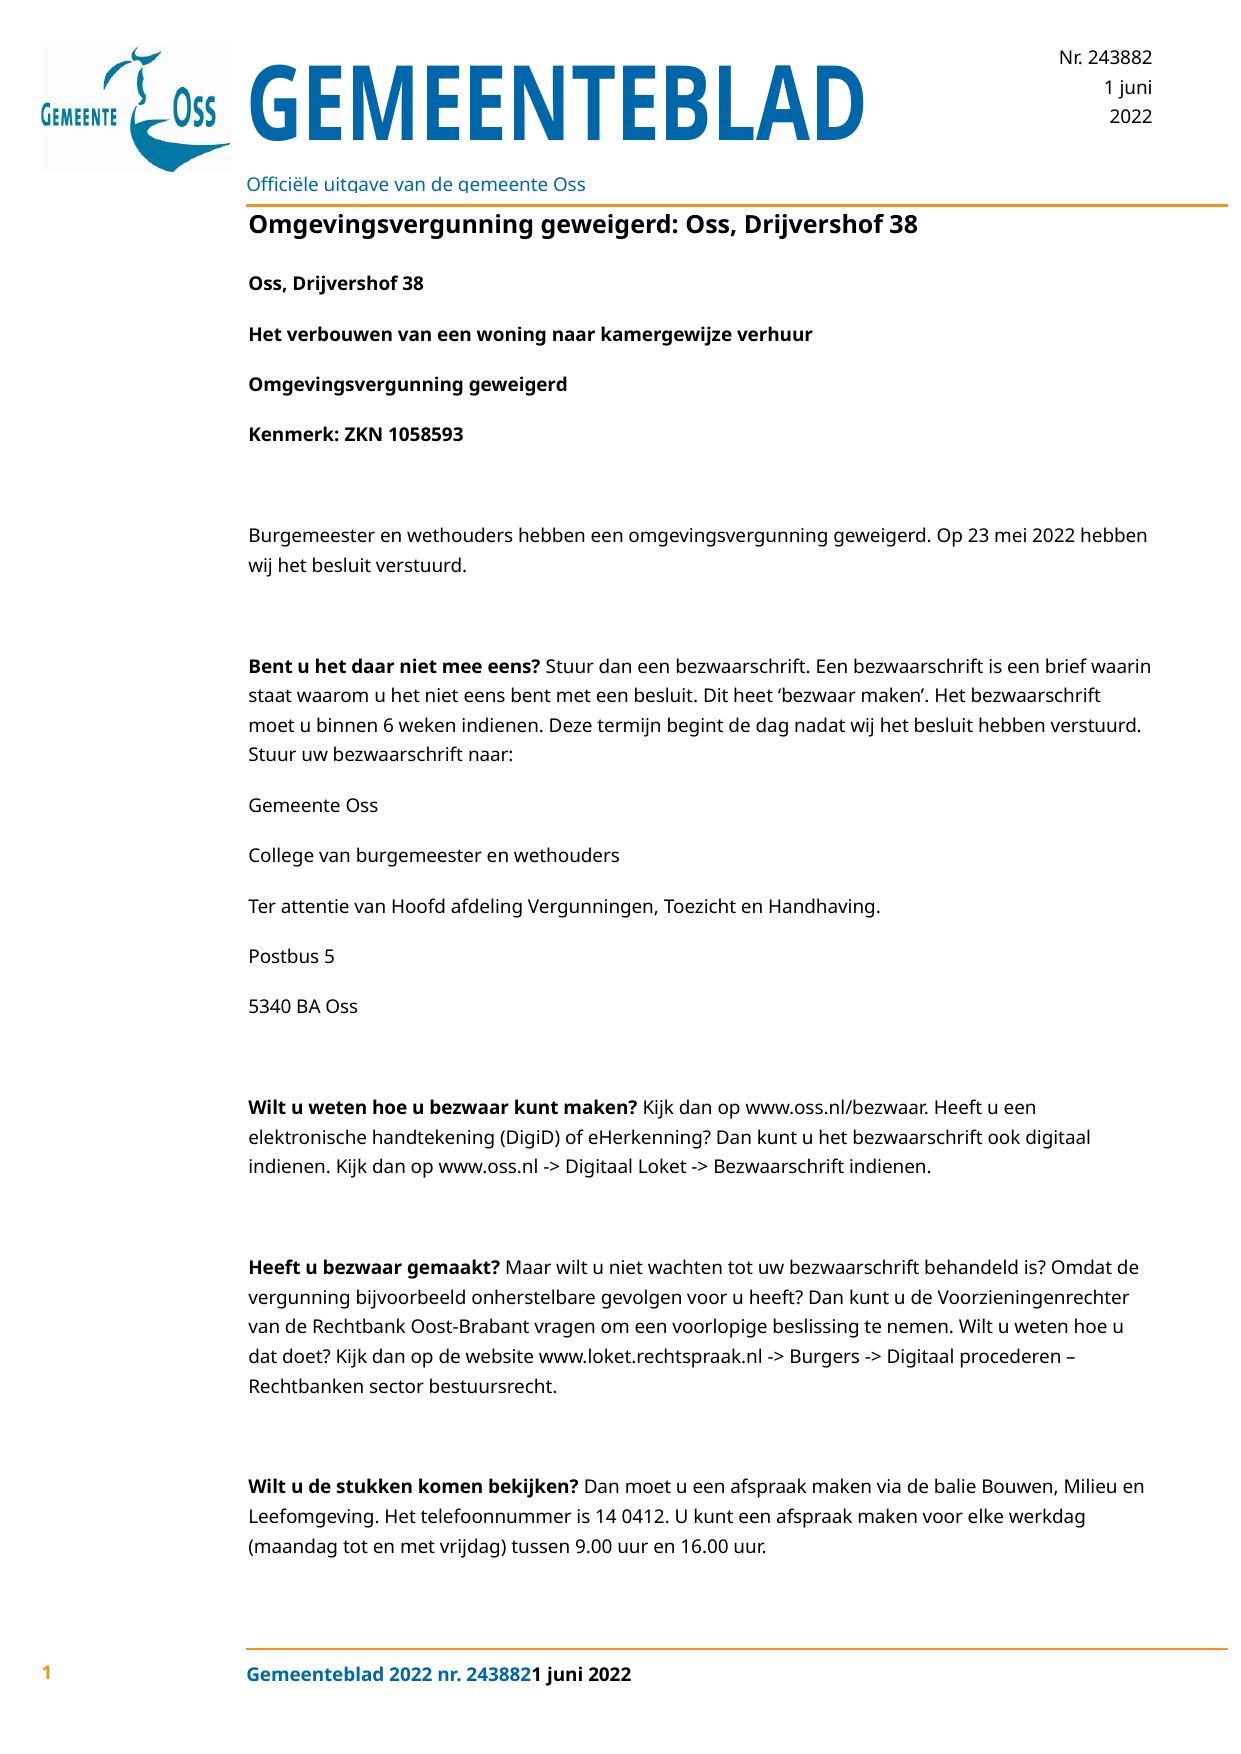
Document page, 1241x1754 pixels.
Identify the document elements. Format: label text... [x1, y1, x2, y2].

text Ter attentie van Hoofd afdeling Vergunningen, Toezicht en Handhaving. [248, 893, 1152, 918]
text College van burgemeester en wethouders [248, 842, 1152, 868]
text 5340 BA Oss [248, 994, 1152, 1019]
text Kenmerk: ZKN 1058593 [248, 422, 1152, 447]
text Het verbouwen van een woning naar kamergewijze verhuur [248, 321, 1152, 346]
text Burgemeester en wethouders hebben een omgevingsvergunning geweigerd. Op 23 mei 2022 hebben wij het besluit verstuurd. [248, 522, 1152, 578]
text Omgevingsvergunning geweigerd: Oss, Drijvershof 38 [248, 207, 1152, 241]
text Bent u het daar niet mee eens? Stuur dan een bezwaarschrift. Een bezwaarschrift is een brief waarin staat waarom u het niet eens bent met een besluit. Dit heet ‘bezwaar maken’. Het bezwaarschrift moet u binnen 6 weken indienen. Deze termijn begint de dag nadat wij het besluit hebben verstuurd. Stuur uw bezwaarschrift naar: [248, 653, 1152, 767]
text Gemeente Oss [248, 792, 1152, 818]
text Wilt u de stukken komen bekijken? Dan moet u een afspraak maken via de balie Bouwen, Milieu en Leefomgeving. Het telefoonnummer is 14 0412. U kunt een afspraak maken voor elke werkdag (maandag tot en met vrijdag) tussen 9.00 uur en 16.00 uur. [248, 1474, 1152, 1558]
text Omgevingsvergunning geweigerd [248, 371, 1152, 397]
text Oss, Drijvershof 38 [248, 270, 1152, 296]
picture [41, 47, 231, 172]
text Heeft u bezwaar gemaakt? Maar wilt u niet wachten tot uw bezwaarschrift behandeld is? Omdat de vergunning bijvoorbeeld onherstelbare gevolgen voor u heeft? Dan kunt u de Voorzieningenrechter van de Rechtbank Oost-Brabant vragen om een voorlopige beslissing te nemen. Wilt u weten hoe u dat doet? Kijk dan op de website www.loket.rechtspraak.nl -> Burgers -> Digitaal procederen – Rechtbanken sector bestuursrecht. [248, 1254, 1152, 1398]
text Wilt u weten hoe u bezwaar kunt maken? Kijk dan op www.oss.nl/bezwaar. Heeft u een elektronische handtekening (DigiD) of eHerkenning? Dan kunt u het bezwaarschrift ook digitaal indienen. Kijk dan op www.oss.nl -> Digitaal Loket -> Bezwaarschrift indienen. [248, 1094, 1152, 1179]
text Postbus 5 [248, 943, 1152, 969]
